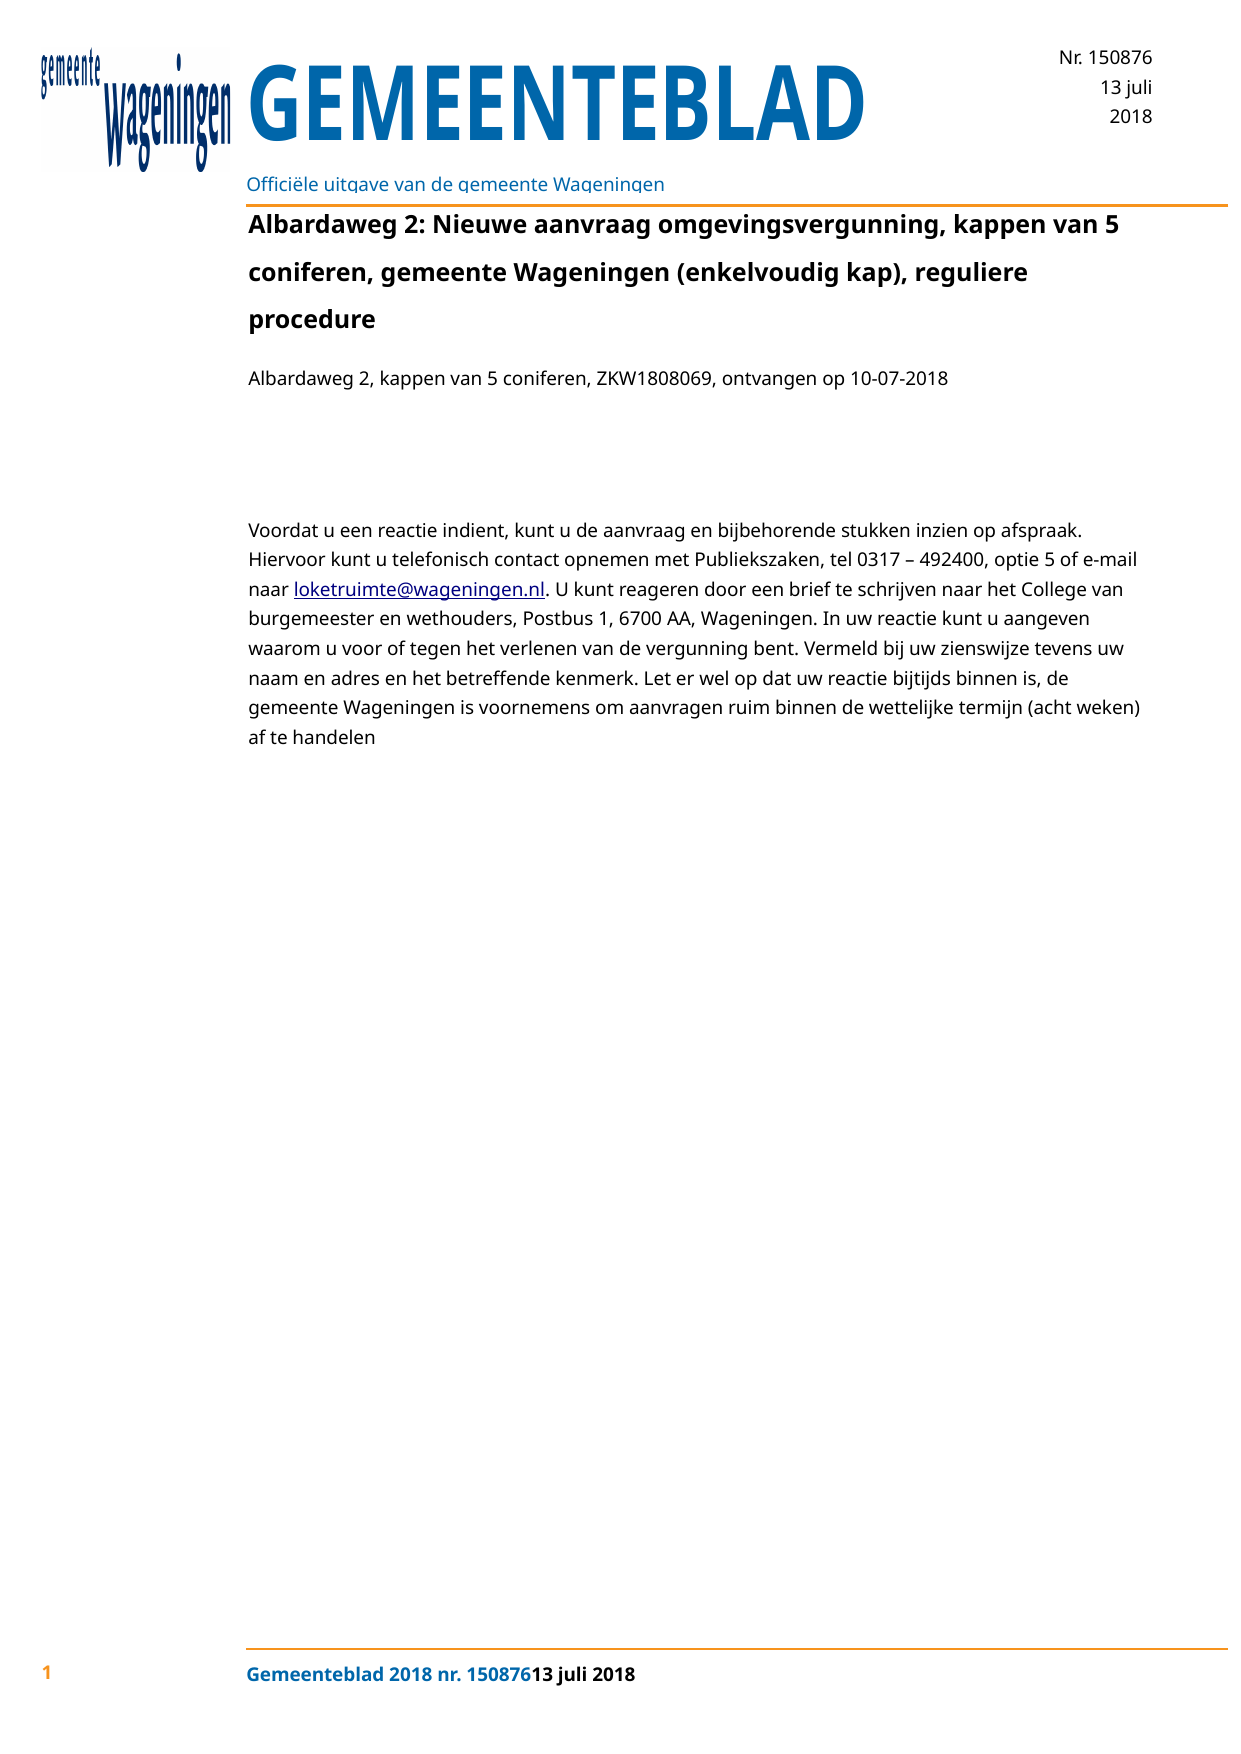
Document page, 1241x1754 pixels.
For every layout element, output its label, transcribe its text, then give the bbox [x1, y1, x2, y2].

text Albardaweg 2, kappen van 5 coniferen, ZKW1808069, ontvangen op 10-07-2018 [248, 366, 1152, 391]
text Voordat u een reactie indient, kunt u de aanvraag en bijbehorende stukken inzien op afspraak. Hiervoor kunt u telefonisch contact opnemen met Publiekszaken, tel 0317 – 492400, optie 5 of e-mail naar loketruimte@wageningen.nl. U kunt reageren door een brief te schrijven naar het College van burgemeester en wethouders, Postbus 1, 6700 AA, Wageningen. In uw reactie kunt u aangeven waarom u voor of tegen het verlenen van de vergunning bent. Vermeld bij uw zienswijze tevens uw naam en adres en het betreffende kenmerk. Let er wel op dat uw reactie bijtijds binnen is, de gemeente Wageningen is voornemens om aanvragen ruim binnen de wettelijke termijn (acht weken) af te handelen [248, 517, 1152, 749]
text Albardaweg 2: Nieuwe aanvraag omgevingsvergunning, kappen van 5 coniferen, gemeente Wageningen (enkelvoudig kap), reguliere procedure [248, 207, 1152, 336]
picture [41, 47, 231, 172]
